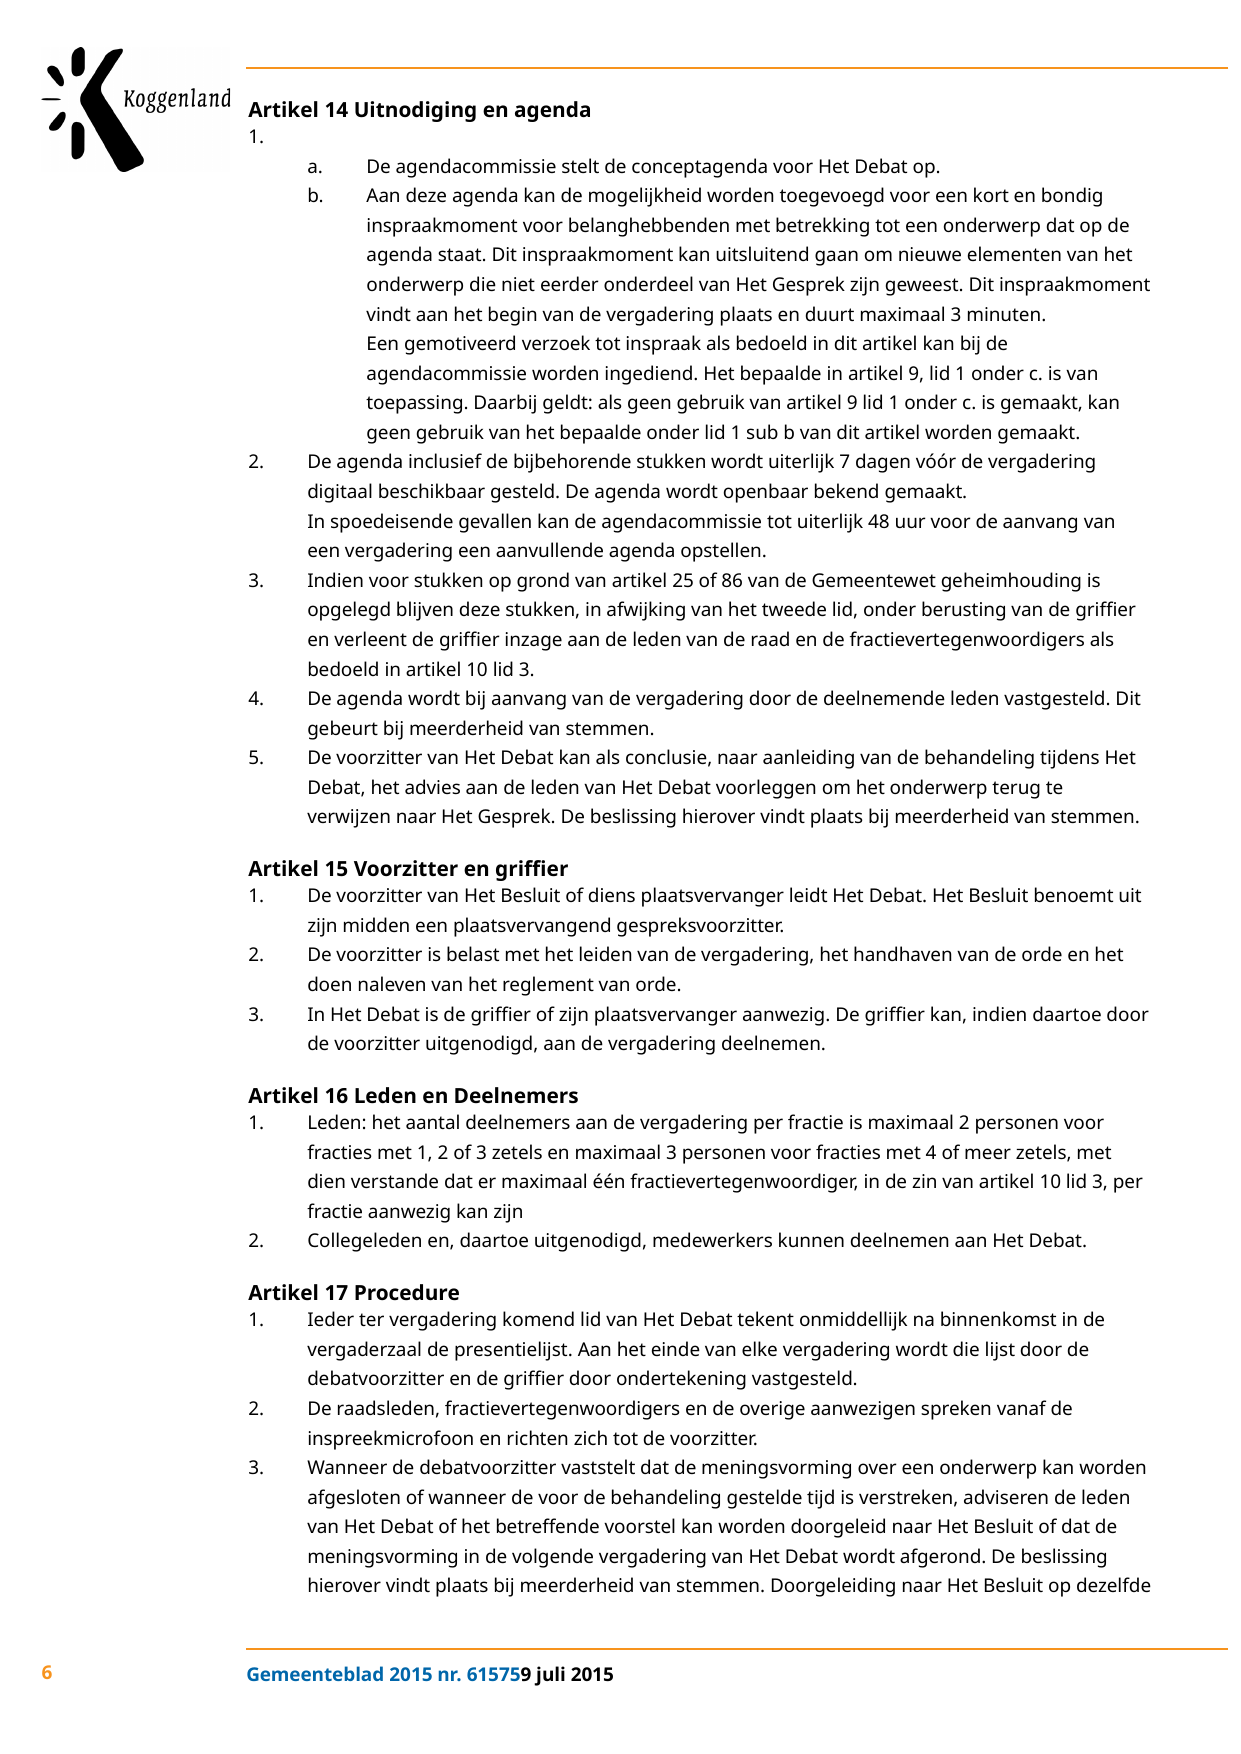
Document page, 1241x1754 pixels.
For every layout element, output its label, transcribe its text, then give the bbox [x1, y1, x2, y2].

list De raadsleden, fractievertegenwoordigers en de overige aanwezigen spreken vanaf de inspreekmicrofoon en richten zich tot de voorzitter. [248, 1395, 1152, 1451]
list Aan deze agenda kan de mogelijkheid worden toegevoegd voor een kort en bondig inspraakmoment voor belanghebbenden met betrekking tot een onderwerp dat op de agenda staat. Dit inspraakmoment kan uitsluitend gaan om nieuwe elementen van het onderwerp die niet eerder onderdeel van Het Gesprek zijn geweest. Dit inspraakmoment vindt aan het begin van de vergadering plaats en duurt maximaal 3 minuten. [307, 182, 1152, 326]
text Artikel 16 Leden en Deelnemers [248, 1081, 1152, 1109]
list De voorzitter van Het Besluit of diens plaatsvervanger leidt Het Debat. Het Besluit benoemt uit zijn midden een plaatsvervangend gespreksvoorzitter. [248, 882, 1152, 938]
list De agendacommissie stelt de conceptagenda voor Het Debat op. [307, 153, 1152, 178]
text Artikel 17 Procedure [248, 1278, 1152, 1306]
list Indien voor stukken op grond van artikel 25 of 86 van de Gemeentewet geheimhouding is opgelegd blijven deze stukken, in afwijking van het tweede lid, onder berusting van de griffier en verleent de griffier inzage aan de leden van de raad en de fractievertegenwoordigers als bedoeld in artikel 10 lid 3. [248, 567, 1152, 681]
list De voorzitter van Het Debat kan als conclusie, naar aanleiding van de behandeling tijdens Het Debat, het advies aan de leden van Het Debat voorleggen om het onderwerp terug te verwijzen naar Het Gesprek. De beslissing hierover vindt plaats bij meerderheid van stemmen. [248, 744, 1152, 829]
list Ieder ter vergadering komend lid van Het Debat tekent onmiddellijk na binnenkomst in de vergaderzaal de presentielijst. Aan het einde van elke vergadering wordt die lijst door de debatvoorzitter en de griffier door ondertekening vastgesteld. [248, 1306, 1152, 1391]
list De voorzitter is belast met het leiden van de vergadering, het handhaven van de orde en het doen naleven van het reglement van orde. [248, 942, 1152, 997]
list In spoedeisende gevallen kan de agendacommissie tot uiterlijk 48 uur voor de aanvang van een vergadering een aanvullende agenda opstellen. [248, 508, 1152, 563]
list De agenda inclusief de bijbehorende stukken wordt uiterlijk 7 dagen vóór de vergadering digitaal beschikbaar gesteld. De agenda wordt openbaar bekend gemaakt. [248, 449, 1152, 504]
list Wanneer de debatvoorzitter vaststelt dat de meningsvorming over een onderwerp kan worden afgesloten of wanneer de voor de behandeling gestelde tijd is verstreken, adviseren de leden van Het Debat of het betreffende voorstel kan worden doorgeleid naar Het Besluit of dat de meningsvorming in de volgende vergadering van Het Debat wordt afgerond. De beslissing hierover vindt plaats bij meerderheid van stemmen. Doorgeleiding naar Het Besluit op dezelfde [248, 1454, 1152, 1598]
picture [41, 47, 231, 172]
list In Het Debat is de griffier of zijn plaatsvervanger aanwezig. De griffier kan, indien daartoe door de voorzitter uitgenodigd, aan de vergadering deelnemen. [248, 1001, 1152, 1056]
list Een gemotiveerd verzoek tot inspraak als bedoeld in dit artikel kan bij de agendacommissie worden ingediend. Het bepaalde in artikel 9, lid 1 onder c. is van toepassing. Daarbij geldt: als geen gebruik van artikel 9 lid 1 onder c. is gemaakt, kan geen gebruik van het bepaalde onder lid 1 sub b van dit artikel worden gemaakt. [307, 330, 1152, 445]
text Artikel 14 Uitnodiging en agenda [248, 95, 1152, 123]
text Artikel 15 Voorzitter en griffier [248, 854, 1152, 882]
list Collegeleden en, daartoe uitgenodigd, medewerkers kunnen deelnemen aan Het Debat. [248, 1228, 1152, 1253]
list De agenda wordt bij aanvang van de vergadering door de deelnemende leden vastgesteld. Dit gebeurt bij meerderheid van stemmen. [248, 685, 1152, 741]
list Leden: het aantal deelnemers aan de vergadering per fractie is maximaal 2 personen voor fracties met 1, 2 of 3 zetels en maximaal 3 personen voor fracties met 4 of meer zetels, met dien verstande dat er maximaal één fractievertegenwoordiger, in de zin van artikel 10 lid 3, per fractie aanwezig kan zijn [248, 1109, 1152, 1224]
